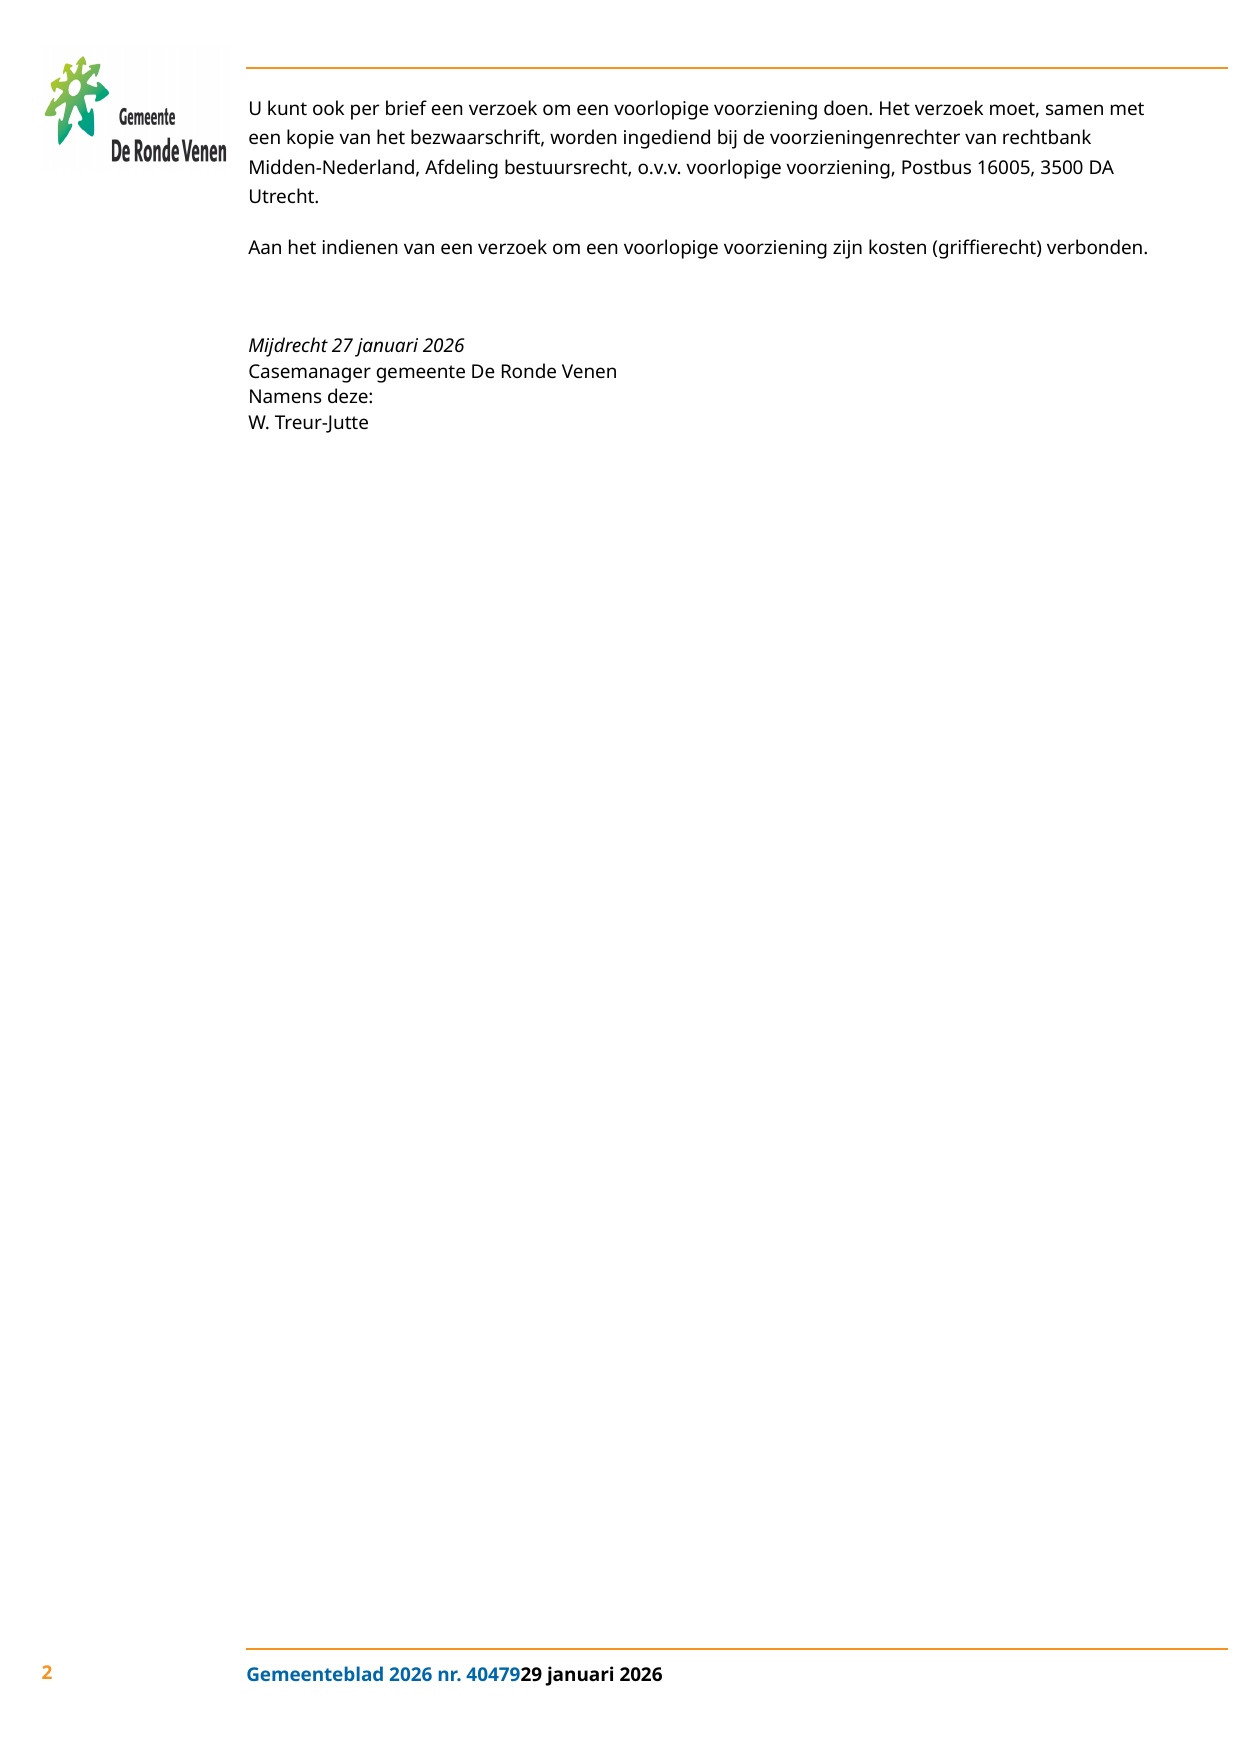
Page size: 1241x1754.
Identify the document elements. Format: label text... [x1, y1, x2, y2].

picture [41, 47, 231, 172]
text Casemanager gemeente De Ronde Venen [248, 358, 1152, 384]
text W. Treur-Jutte [248, 409, 1152, 435]
text Aan het indienen van een verzoek om een voorlopige voorziening zijn kosten (griffierecht) verbonden. [248, 234, 1152, 260]
text Namens deze: [248, 384, 1152, 409]
text U kunt ook per brief een verzoek om een voorlopige voorziening doen. Het verzoek moet, samen met een kopie van het bezwaarschrift, worden ingediend bij de voorzieningenrechter van rechtbank Midden-Nederland, Afdeling bestuursrecht, o.v.v. voorlopige voorziening, Postbus 16005, 3500 DA Utrecht. [248, 95, 1152, 209]
text Mijdrecht 27 januari 2026 [248, 332, 1152, 358]
